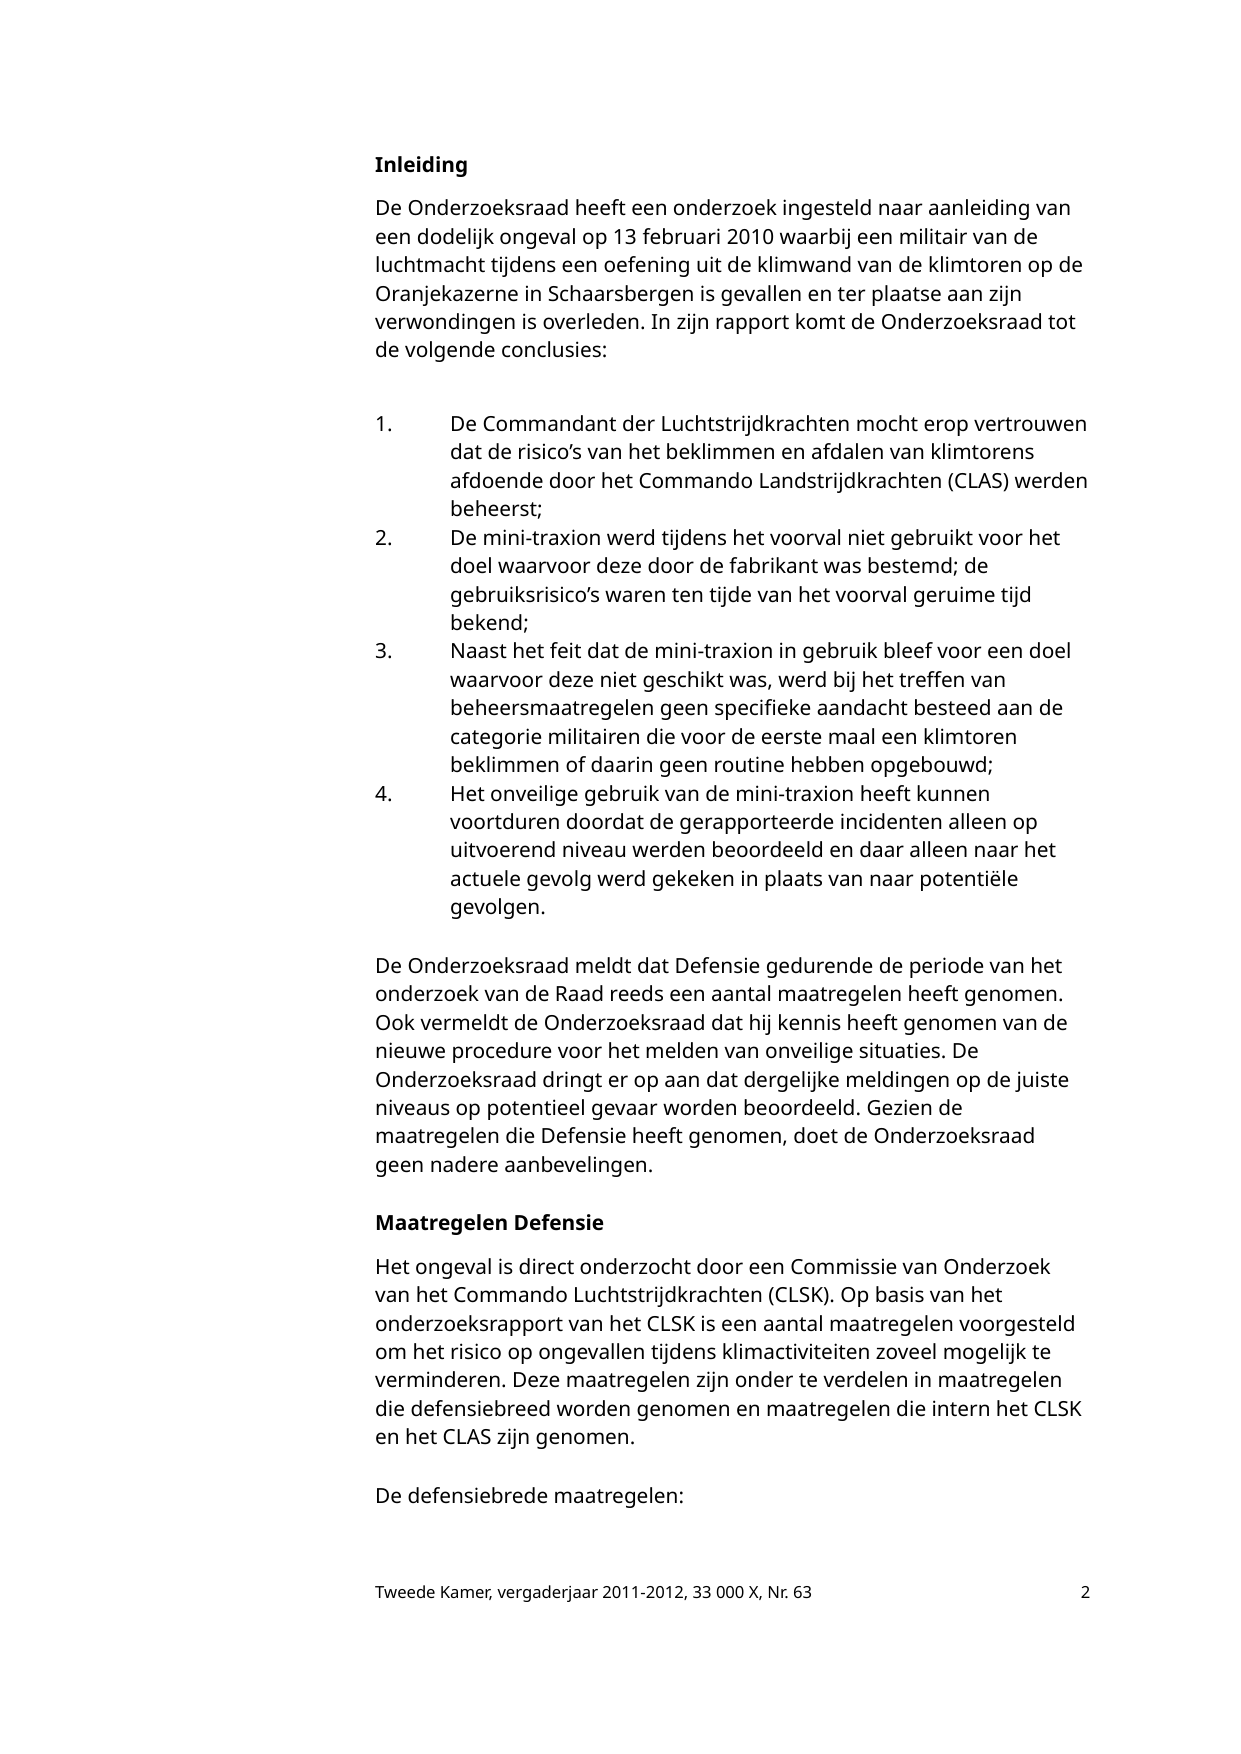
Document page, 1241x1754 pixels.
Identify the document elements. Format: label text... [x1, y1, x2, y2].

list De Commandant der Luchtstrijdkrachten mocht erop vertrouwen dat de risico’s van het beklimmen en afdalen van klimtorens afdoende door het Commando Landstrijdkrachten (CLAS) werden beheerst; [375, 409, 1090, 523]
list De mini-traxion werd tijdens het voorval niet gebruikt voor het doel waarvoor deze door de fabrikant was bestemd; de gebruiksrisico’s waren ten tijde van het voorval geruime tijd bekend; [375, 523, 1090, 637]
text De Onderzoeksraad heeft een onderzoek ingesteld naar aanleiding van een dodelijk ongeval op 13 februari 2010 waarbij een militair van de luchtmacht tijdens een oefening uit de klimwand van de klimtoren op de Oranjekazerne in Schaarsbergen is gevallen en ter plaatse aan zijn verwondingen is overleden. In zijn rapport komt de Onderzoeksraad tot de volgende conclusies: [375, 193, 1090, 364]
list Naast het feit dat de mini-traxion in gebruik bleef voor een doel waarvoor deze niet geschikt was, werd bij het treffen van beheersmaatregelen geen specifieke aandacht besteed aan de categorie militairen die voor de eerste maal een klimtoren beklimmen of daarin geen routine hebben opgebouwd; [375, 637, 1090, 779]
text Het ongeval is direct onderzocht door een Commissie van Onderzoek van het Commando Luchtstrijdkrachten (CLSK). Op basis van het onderzoeksrapport van het CLSK is een aantal maatregelen voorgesteld om het risico op ongevallen tijdens klimactiviteiten zoveel mogelijk te verminderen. Deze maatregelen zijn onder te verdelen in maatregelen die defensiebreed worden genomen en maatregelen die intern het CLSK en het CLAS zijn genomen. [375, 1252, 1090, 1451]
text De Onderzoeksraad meldt dat Defensie gedurende de periode van het onderzoek van de Raad reeds een aantal maatregelen heeft genomen. Ook vermeldt de Onderzoeksraad dat hij kennis heeft genomen van de nieuwe procedure voor het melden van onveilige situaties. De Onderzoeksraad dringt er op aan dat dergelijke meldingen op de juiste niveaus op potentieel gevaar worden beoordeeld. Gezien de maatregelen die Defensie heeft genomen, doet de Onderzoeksraad geen nadere aanbevelingen. [375, 951, 1090, 1178]
text De defensiebrede maatregelen: [375, 1481, 1090, 1509]
text Maatregelen Defensie [375, 1208, 1090, 1237]
list Het onveilige gebruik van de mini-traxion heeft kunnen voortduren doordat de gerapporteerde incidenten alleen op uitvoerend niveau werden beoordeeld en daar alleen naar het actuele gevolg werd gekeken in plaats van naar potentiële gevolgen. [375, 779, 1090, 921]
text Inleiding [375, 150, 1090, 178]
